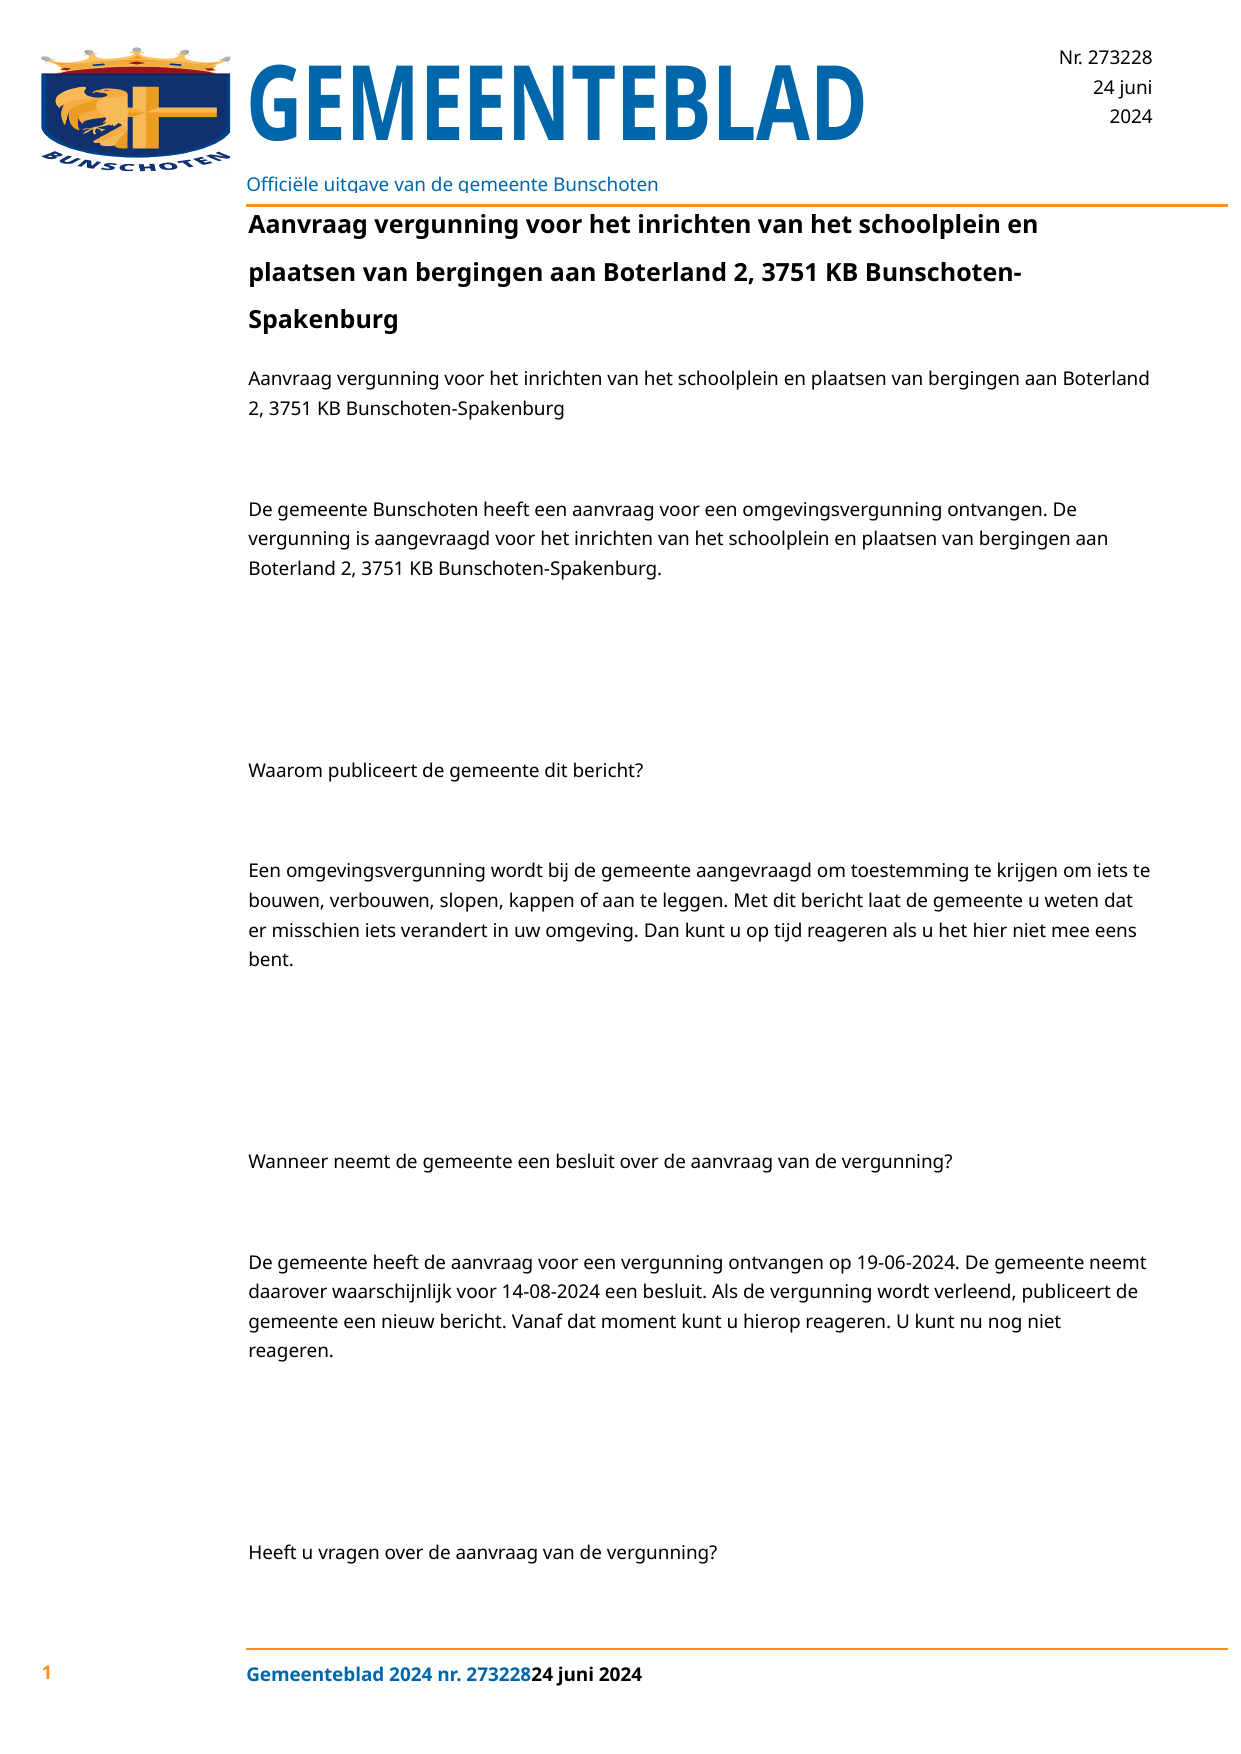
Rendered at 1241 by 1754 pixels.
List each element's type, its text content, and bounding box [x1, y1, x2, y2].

text Wanneer neemt de gemeente een besluit over de aanvraag van de vergunning? [248, 1148, 1152, 1174]
text De gemeente heeft de aanvraag voor een vergunning ontvangen op 19-06-2024. De gemeente neemt daarover waarschijnlijk voor 14-08-2024 een besluit. Als de vergunning wordt verleend, publiceert de gemeente een nieuw bericht. Vanaf dat moment kunt u hierop reageren. U kunt nu nog niet reageren. [248, 1249, 1152, 1363]
picture [41, 47, 231, 172]
text Een omgevingsvergunning wordt bij de gemeente aangevraagd om toestemming te krijgen om iets te bouwen, verbouwen, slopen, kappen of aan te leggen. Met dit bericht laat de gemeente u weten dat er misschien iets verandert in uw omgeving. Dan kunt u op tijd reageren als u het hier niet mee eens bent. [248, 858, 1152, 972]
text Heeft u vragen over de aanvraag van de vergunning? [248, 1539, 1152, 1565]
text De gemeente Bunschoten heeft een aanvraag voor een omgevingsvergunning ontvangen. De vergunning is aangevraagd voor het inrichten van het schoolplein en plaatsen van bergingen aan Boterland 2, 3751 KB Bunschoten-Spakenburg. [248, 496, 1152, 581]
text Waarom publiceert de gemeente dit bericht? [248, 757, 1152, 782]
text Aanvraag vergunning voor het inrichten van het schoolplein en plaatsen van bergingen aan Boterland 2, 3751 KB Bunschoten-Spakenburg [248, 366, 1152, 421]
text Aanvraag vergunning voor het inrichten van het schoolplein en plaatsen van bergingen aan Boterland 2, 3751 KB Bunschoten-Spakenburg [248, 207, 1152, 336]
